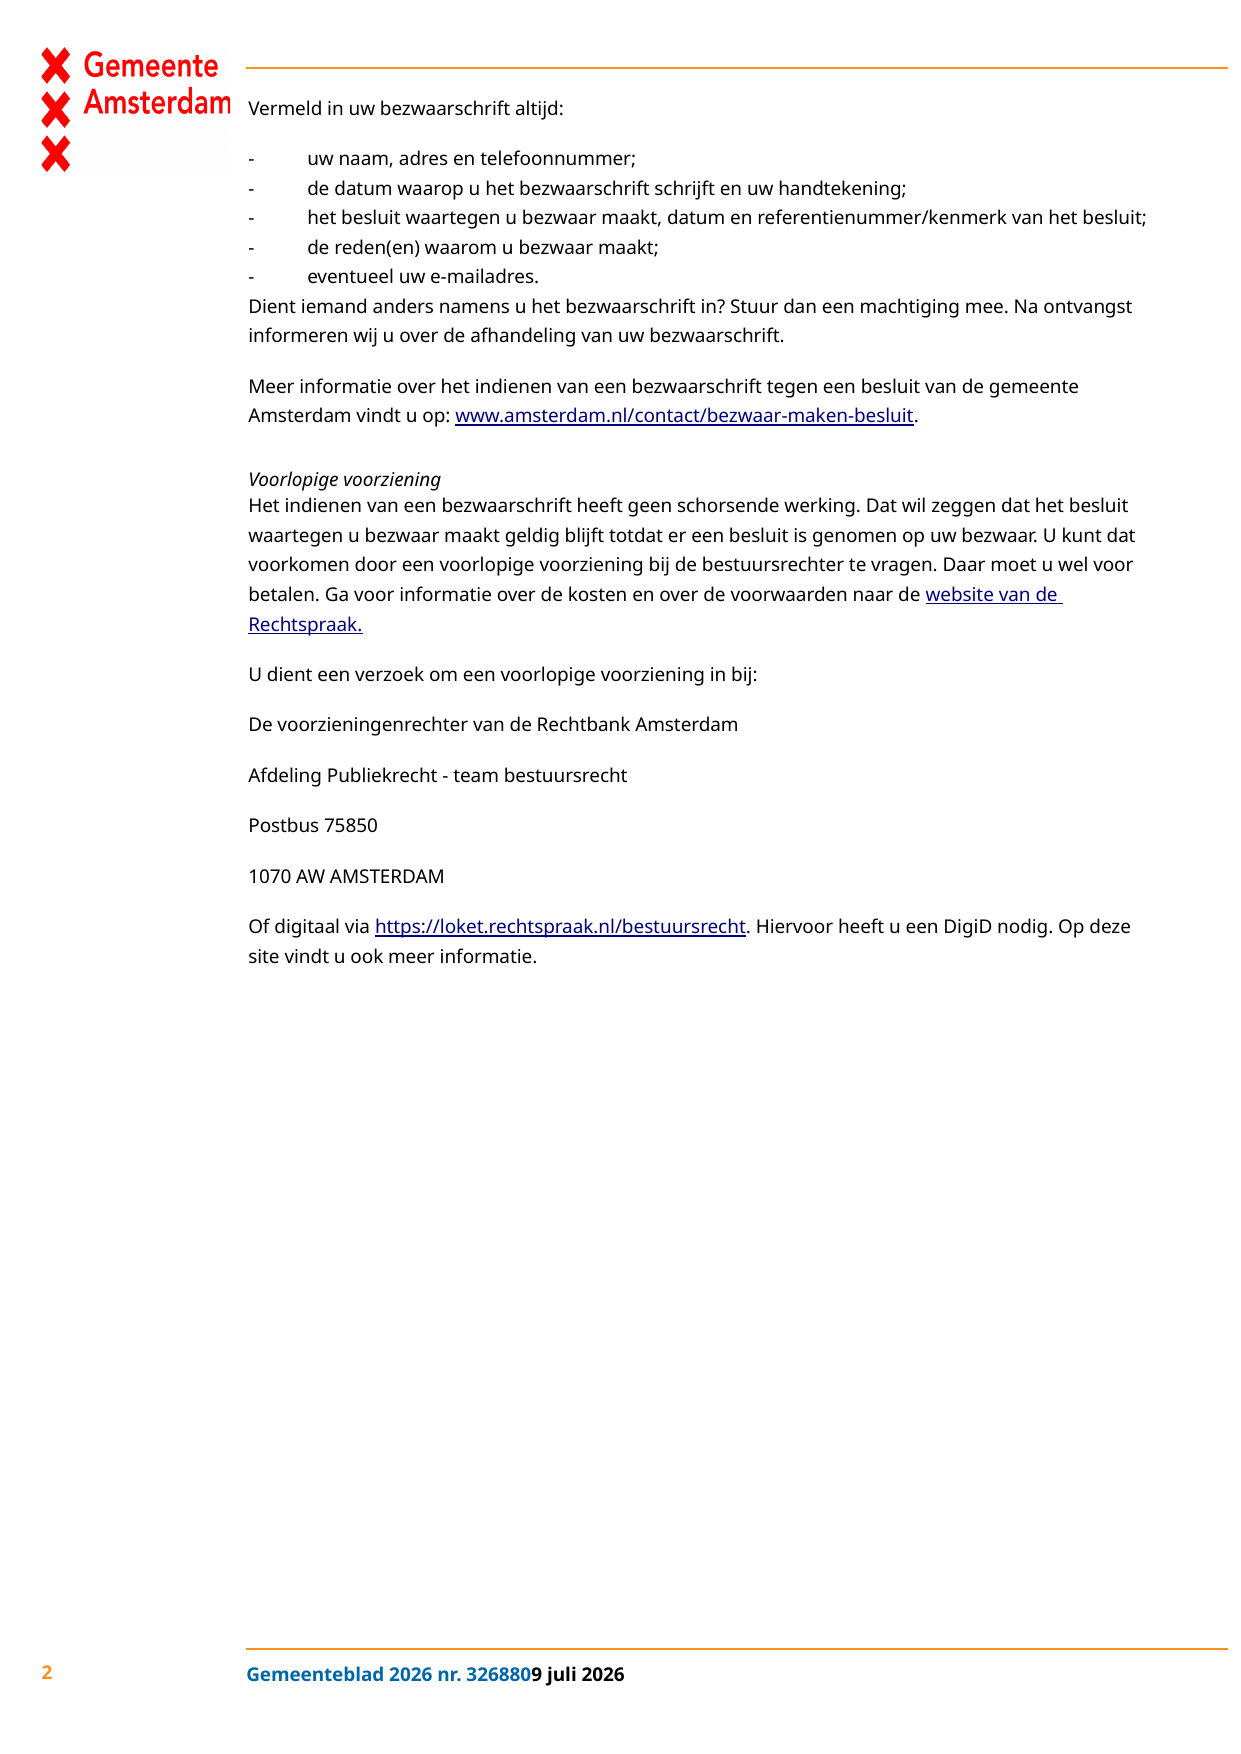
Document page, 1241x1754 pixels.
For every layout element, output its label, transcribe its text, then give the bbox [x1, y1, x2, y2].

text Voorlopige voorziening [248, 467, 1152, 492]
list de datum waarop u het bezwaarschrift schrijft en uw handtekening; [248, 175, 1152, 201]
text Of digitaal via https://loket.rechtspraak.nl/bestuursrecht. Hiervoor heeft u een DigiD nodig. Op deze site vindt u ook meer informatie. [248, 913, 1152, 968]
list de reden(en) waarom u bezwaar maakt; [248, 234, 1152, 260]
text U dient een verzoek om een voorlopige voorziening in bij: [248, 661, 1152, 687]
text Dient iemand anders namens u het bezwaarschrift in? Stuur dan een machtiging mee. Na ontvangst informeren wij u over de afhandeling van uw bezwaarschrift. [248, 293, 1152, 348]
text De voorzieningenrechter van de Rechtbank Amsterdam [248, 712, 1152, 737]
text Postbus 75850 [248, 812, 1152, 838]
text Vermeld in uw bezwaarschrift altijd: [248, 95, 1152, 121]
list het besluit waartegen u bezwaar maakt, datum en referentienummer/kenmerk van het besluit; [248, 204, 1152, 230]
text 1070 AW AMSTERDAM [248, 863, 1152, 888]
text Afdeling Publiekrecht - team bestuursrecht [248, 762, 1152, 788]
text Het indienen van een bezwaarschrift heeft geen schorsende werking. Dat wil zeggen dat het besluit waartegen u bezwaar maakt geldig blijft totdat er een besluit is genomen op uw bezwaar. U kunt dat voorkomen door een voorlopige voorziening bij de bestuursrechter te vragen. Daar moet u wel voor betalen. Ga voor informatie over de kosten en over de voorwaarden naar de website van de Rechtspraak. [248, 492, 1152, 636]
picture [41, 47, 231, 172]
list eventueel uw e-mailadres. [248, 263, 1152, 289]
text Meer informatie over het indienen van een bezwaarschrift tegen een besluit van de gemeente Amsterdam vindt u op: www.amsterdam.nl/contact/bezwaar-maken-besluit. [248, 373, 1152, 428]
list uw naam, adres en telefoonnummer; [248, 145, 1152, 171]
